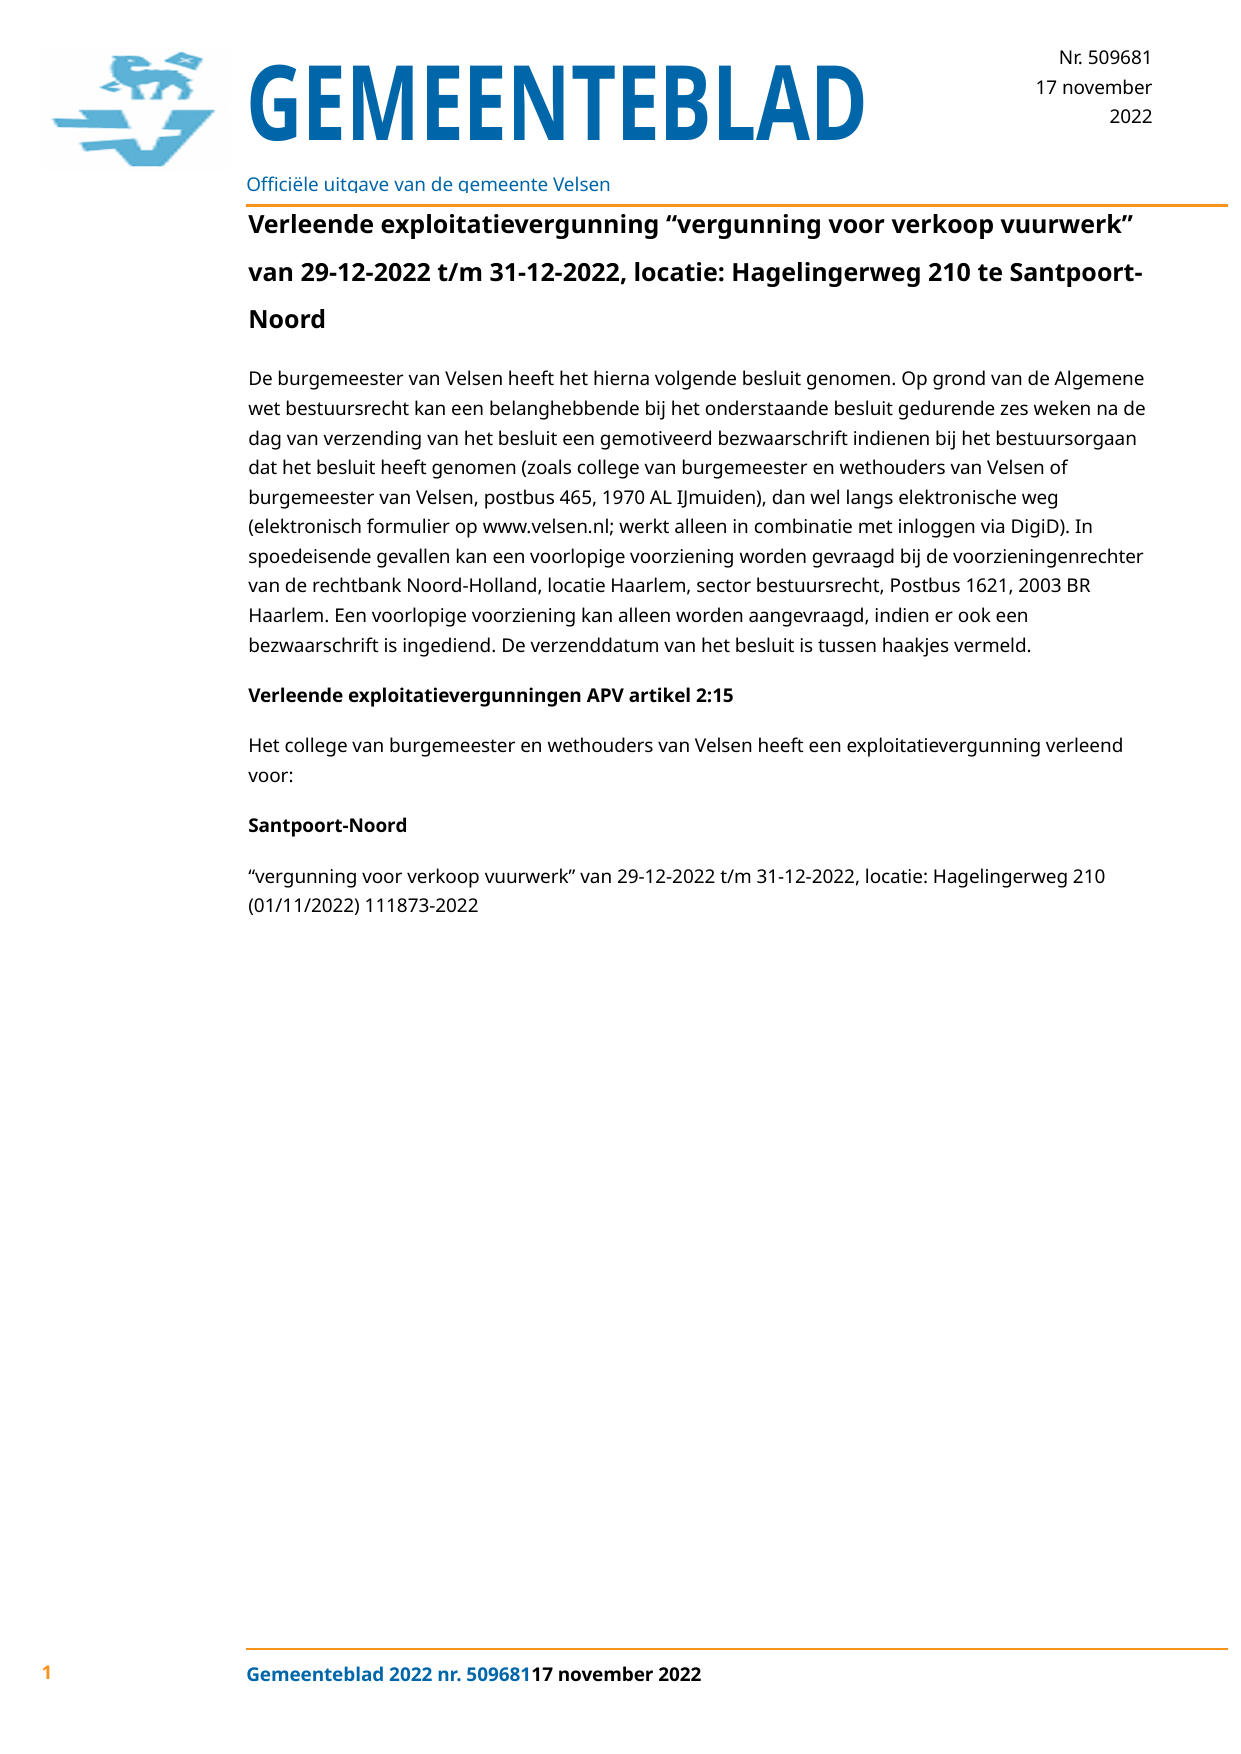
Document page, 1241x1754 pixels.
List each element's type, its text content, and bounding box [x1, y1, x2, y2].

text De burgemeester van Velsen heeft het hierna volgende besluit genomen. Op grond van de Algemene wet bestuursrecht kan een belanghebbende bij het onderstaande besluit gedurende zes weken na de dag van verzending van het besluit een gemotiveerd bezwaarschrift indienen bij het bestuursorgaan dat het besluit heeft genomen (zoals college van burgemeester en wethouders van Velsen of burgemeester van Velsen, postbus 465, 1970 AL IJmuiden), dan wel langs elektronische weg (elektronisch formulier op www.velsen.nl; werkt alleen in combinatie met inloggen via DigiD). In spoedeisende gevallen kan een voorlopige voorziening worden gevraagd bij de voorzieningenrechter van de rechtbank Noord-Holland, locatie Haarlem, sector bestuursrecht, Postbus 1621, 2003 BR Haarlem. Een voorlopige voorziening kan alleen worden aangevraagd, indien er ook een bezwaarschrift is ingediend. De verzenddatum van het besluit is tussen haakjes vermeld. [248, 366, 1152, 657]
picture [41, 47, 231, 172]
text Het college van burgemeester en wethouders van Velsen heeft een exploitatievergunning verleend voor: [248, 733, 1152, 788]
text “vergunning voor verkoop vuurwerk” van 29-12-2022 t/m 31-12-2022, locatie: Hagelingerweg 210 (01/11/2022) 111873-2022 [248, 863, 1152, 918]
text Verleende exploitatievergunning “vergunning voor verkoop vuurwerk” van 29-12-2022 t/m 31-12-2022, locatie: Hagelingerweg 210 te Santpoort-Noord [248, 207, 1152, 336]
text Verleende exploitatievergunningen APV artikel 2:15 [248, 682, 1152, 708]
text Santpoort-Noord [248, 813, 1152, 838]
